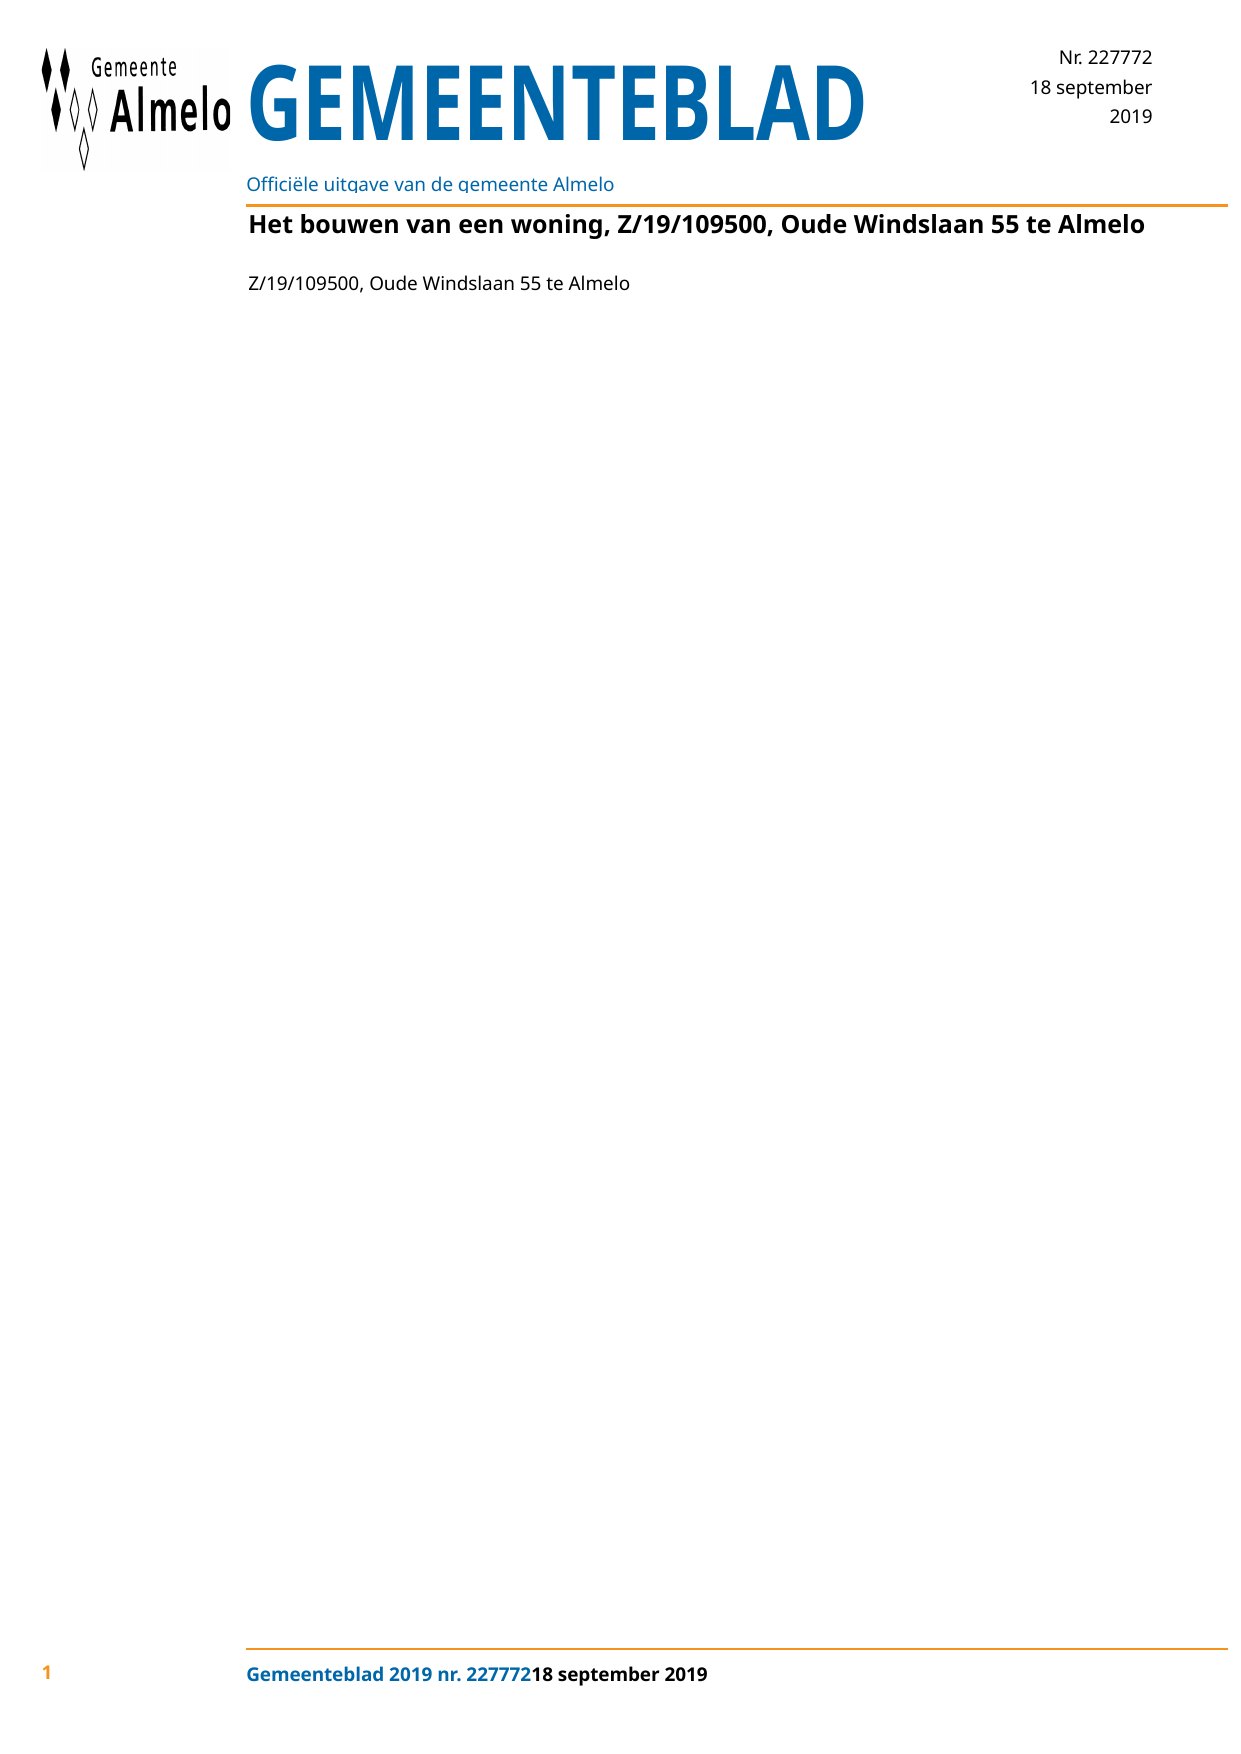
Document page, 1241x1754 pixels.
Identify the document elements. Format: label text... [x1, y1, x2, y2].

picture [41, 47, 231, 172]
text Z/19/109500, Oude Windslaan 55 te Almelo [248, 270, 1152, 296]
text Het bouwen van een woning, Z/19/109500, Oude Windslaan 55 te Almelo [248, 207, 1152, 241]
